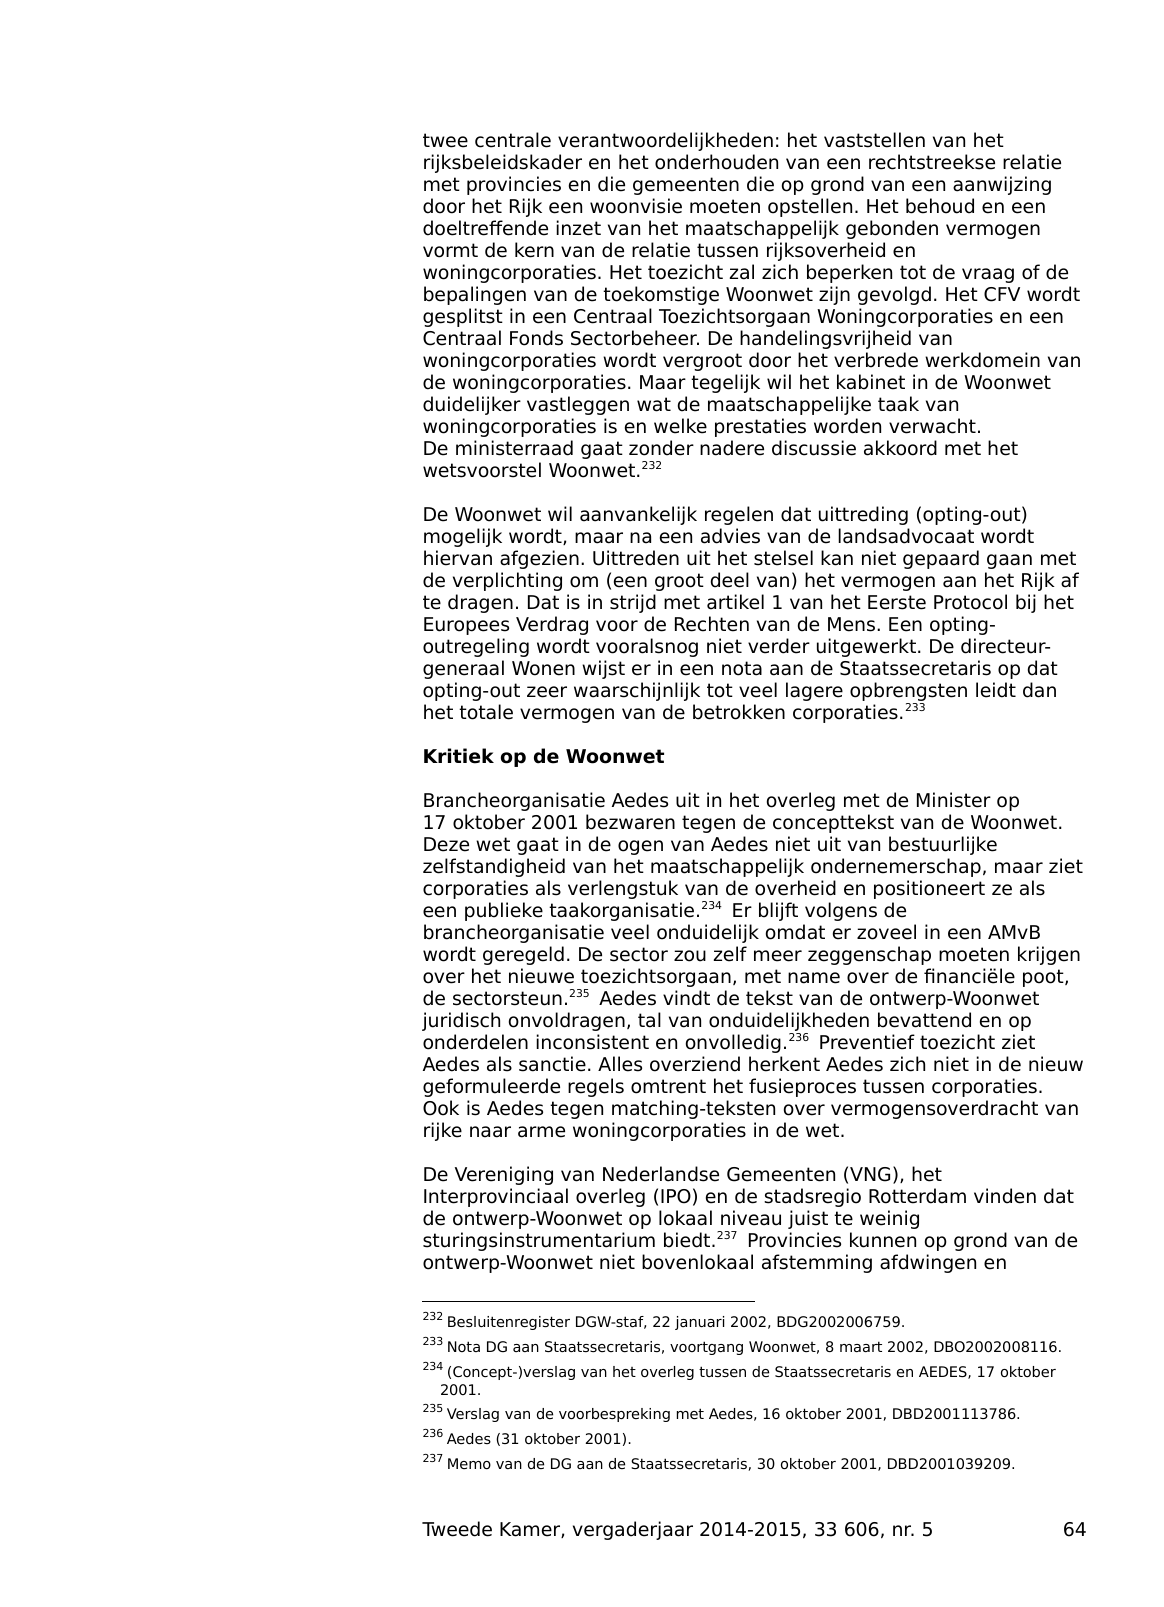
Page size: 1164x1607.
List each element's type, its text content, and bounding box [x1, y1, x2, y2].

text Memo van de DG aan de Staatssecretaris, 30 oktober 2001, DBD2001039209. [422, 1452, 1087, 1474]
text De ministerraad gaat zonder nadere discussie akkoord met het wetsvoorstel Woonwet. [422, 438, 1087, 482]
text Nota DG aan Staatssecretaris, voortgang Woonwet, 8 maart 2002, DBO2002008116. [422, 1335, 1087, 1357]
text Besluitenregister DGW-staf, 22 januari 2002, BDG2002006759. [422, 1310, 1087, 1332]
subtitle Kritiek op de Woonwet [422, 746, 1087, 768]
text De Vereniging van Nederlandse Gemeenten (VNG), het Interprovinciaal overleg (IPO) en de stadsregio Rotterdam vinden dat de ontwerp-Woonwet op lokaal niveau juist te weinig sturingsinstrumentarium biedt. Provincies kunnen op grond van de ontwerp-Woonwet niet bovenlokaal afstemming afdwingen en [422, 1164, 1087, 1274]
text Brancheorganisatie Aedes uit in het overleg met de Minister op 17 oktober 2001 bezwaren tegen de concepttekst van de Woonwet. Deze wet gaat in de ogen van Aedes niet uit van bestuurlijke zelfstandigheid van het maatschappelijk ondernemerschap, maar ziet corporaties als verlengstuk van de overheid en positioneert ze als een publieke taakorganisatie. Er blijft volgens de brancheorganisatie veel onduidelijk omdat er zoveel in een AMvB wordt geregeld. De sector zou zelf meer zeggenschap moeten krijgen over het nieuwe toezichtsorgaan, met name over de financiële poot, de sectorsteun. Aedes vindt de tekst van de ontwerp-Woonwet juridisch onvoldragen, tal van onduidelijkheden bevattend en op onderdelen inconsistent en onvolledig. Preventief toezicht ziet Aedes als sanctie. Alles overziend herkent Aedes zich niet in de nieuw geformuleerde regels omtrent het fusieproces tussen corporaties. Ook is Aedes tegen matching-teksten over vermogensoverdracht van rijke naar arme woningcorporaties in de wet. [422, 790, 1087, 1142]
text Aedes (31 oktober 2001). [422, 1427, 1087, 1449]
text twee centrale verantwoordelijkheden: het vaststellen van het rijksbeleidskader en het onderhouden van een rechtstreekse relatie met provincies en die gemeenten die op grond van een aanwijzing door het Rijk een woonvisie moeten opstellen. Het behoud en een doeltreffende inzet van het maatschappelijk gebonden vermogen vormt de kern van de relatie tussen rijksoverheid en woningcorporaties. Het toezicht zal zich beperken tot de vraag of de bepalingen van de toekomstige Woonwet zijn gevolgd. Het CFV wordt gesplitst in een Centraal Toezichtsorgaan Woningcorporaties en een Centraal Fonds Sectorbeheer. De handelingsvrijheid van woningcorporaties wordt vergroot door het verbrede werkdomein van de woningcorporaties. Maar tegelijk wil het kabinet in de Woonwet duidelijker vastleggen wat de maatschappelijke taak van woningcorporaties is en welke prestaties worden verwacht. [422, 130, 1087, 438]
text De Woonwet wil aanvankelijk regelen dat uittreding (opting-out) mogelijk wordt, maar na een advies van de landsadvocaat wordt hiervan afgezien. Uittreden uit het stelsel kan niet gepaard gaan met de verplichting om (een groot deel van) het vermogen aan het Rijk af te dragen. Dat is in strijd met artikel 1 van het Eerste Protocol bij het Europees Verdrag voor de Rechten van de Mens. Een opting-outregeling wordt vooralsnog niet verder uitgewerkt. De directeur-generaal Wonen wijst er in een nota aan de Staatssecretaris op dat opting-out zeer waarschijnlijk tot veel lagere opbrengsten leidt dan het totale vermogen van de betrokken corporaties. [422, 504, 1087, 723]
text (Concept-)verslag van het overleg tussen de Staatssecretaris en AEDES, 17 oktober 2001. [422, 1360, 1087, 1399]
text Verslag van de voorbespreking met Aedes, 16 oktober 2001, DBD2001113786. [422, 1402, 1087, 1424]
